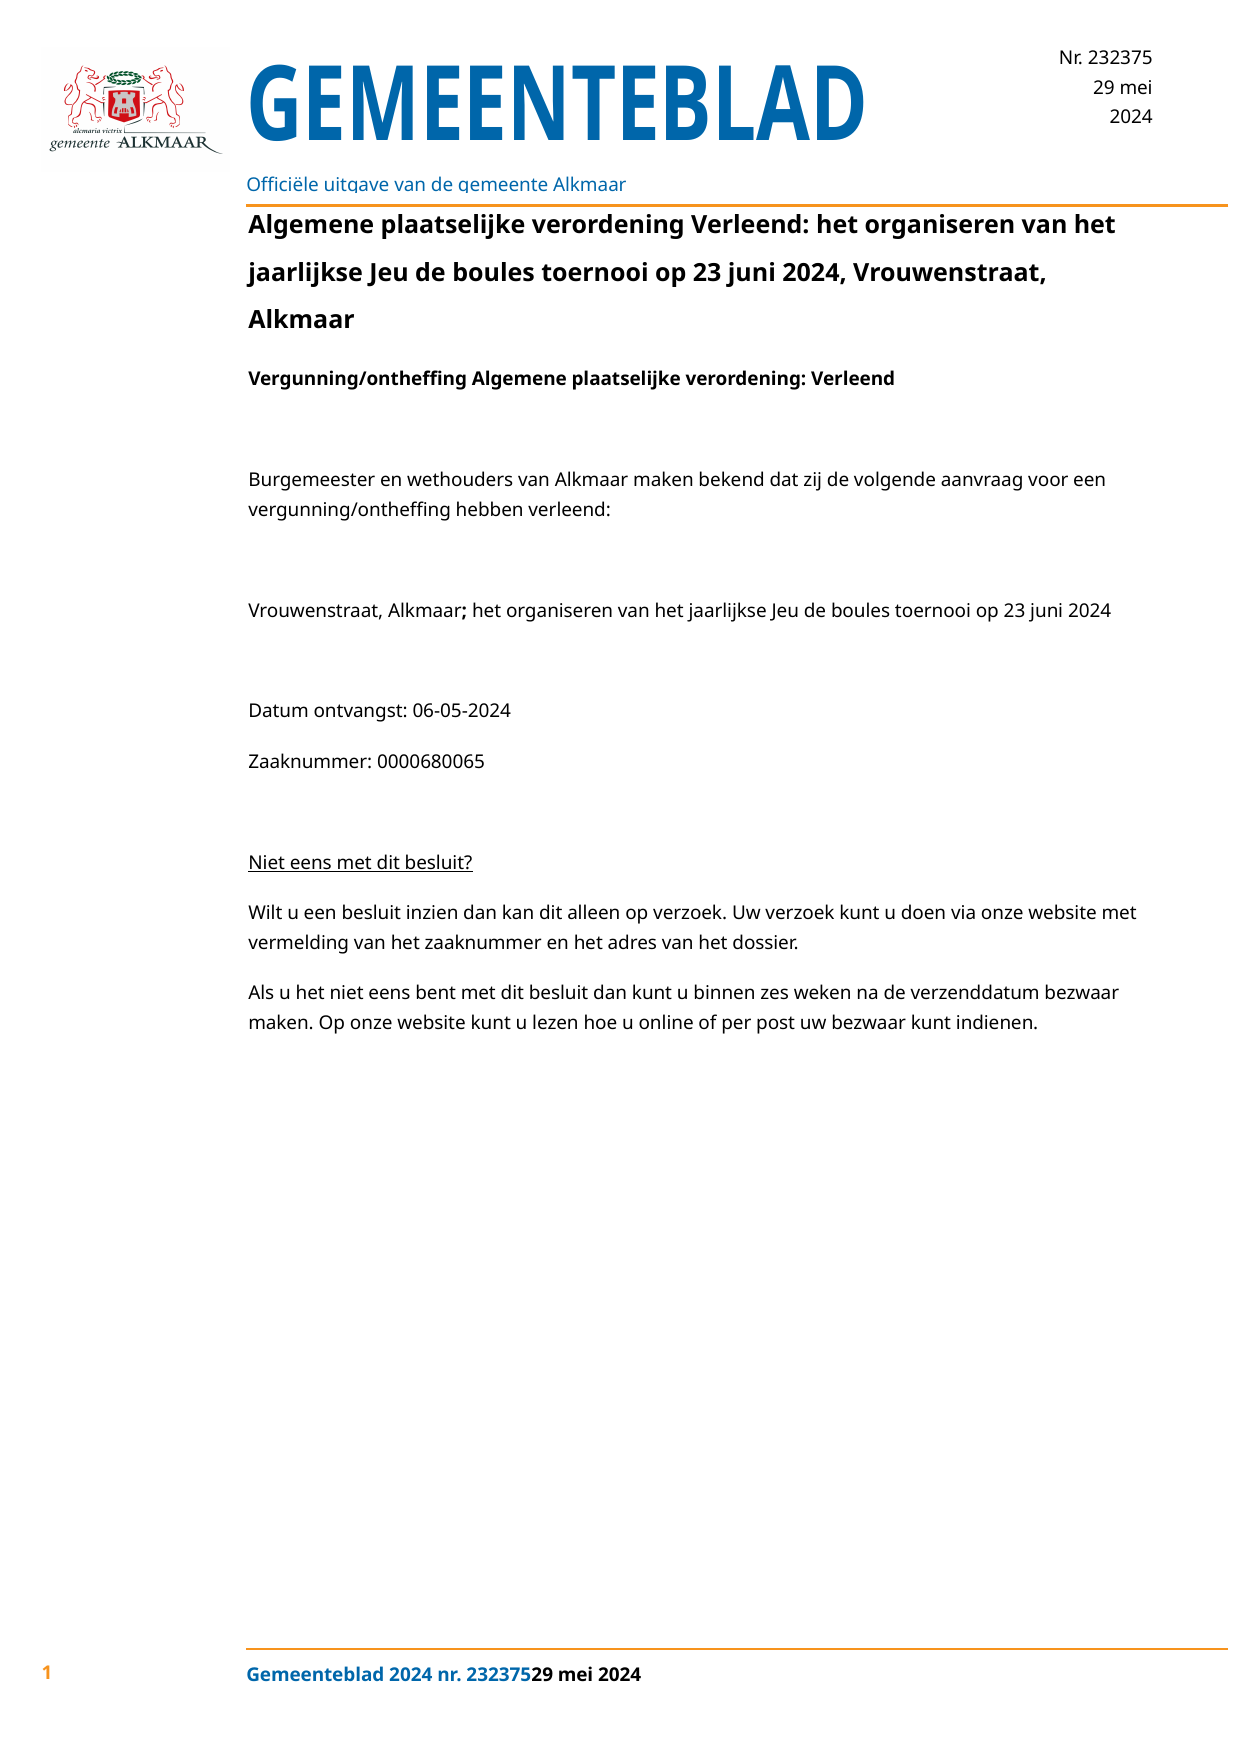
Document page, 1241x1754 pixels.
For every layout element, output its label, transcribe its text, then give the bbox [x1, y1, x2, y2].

picture [41, 47, 231, 172]
text Vergunning/ontheffing Algemene plaatselijke verordening: Verleend [248, 366, 1152, 391]
text Burgemeester en wethouders van Alkmaar maken bekend dat zij de volgende aanvraag voor een vergunning/ontheffing hebben verleend: [248, 466, 1152, 522]
text Vrouwenstraat, Alkmaar; het organiseren van het jaarlijkse Jeu de boules toernooi op 23 juni 2024 [248, 597, 1152, 622]
text Algemene plaatselijke verordening Verleend: het organiseren van het jaarlijkse Jeu de boules toernooi op 23 juni 2024, Vrouwenstraat, Alkmaar [248, 207, 1152, 336]
text Zaaknummer: 0000680065 [248, 748, 1152, 774]
text Niet eens met dit besluit? [248, 849, 1152, 874]
text Wilt u een besluit inzien dan kan dit alleen op verzoek. Uw verzoek kunt u doen via onze website met vermelding van het zaaknummer en het adres van het dossier. [248, 899, 1152, 954]
text Datum ontvangst: 06-05-2024 [248, 698, 1152, 723]
text Als u het niet eens bent met dit besluit dan kunt u binnen zes weken na de verzenddatum bezwaar maken. Op onze website kunt u lezen hoe u online of per post uw bezwaar kunt indienen. [248, 979, 1152, 1034]
